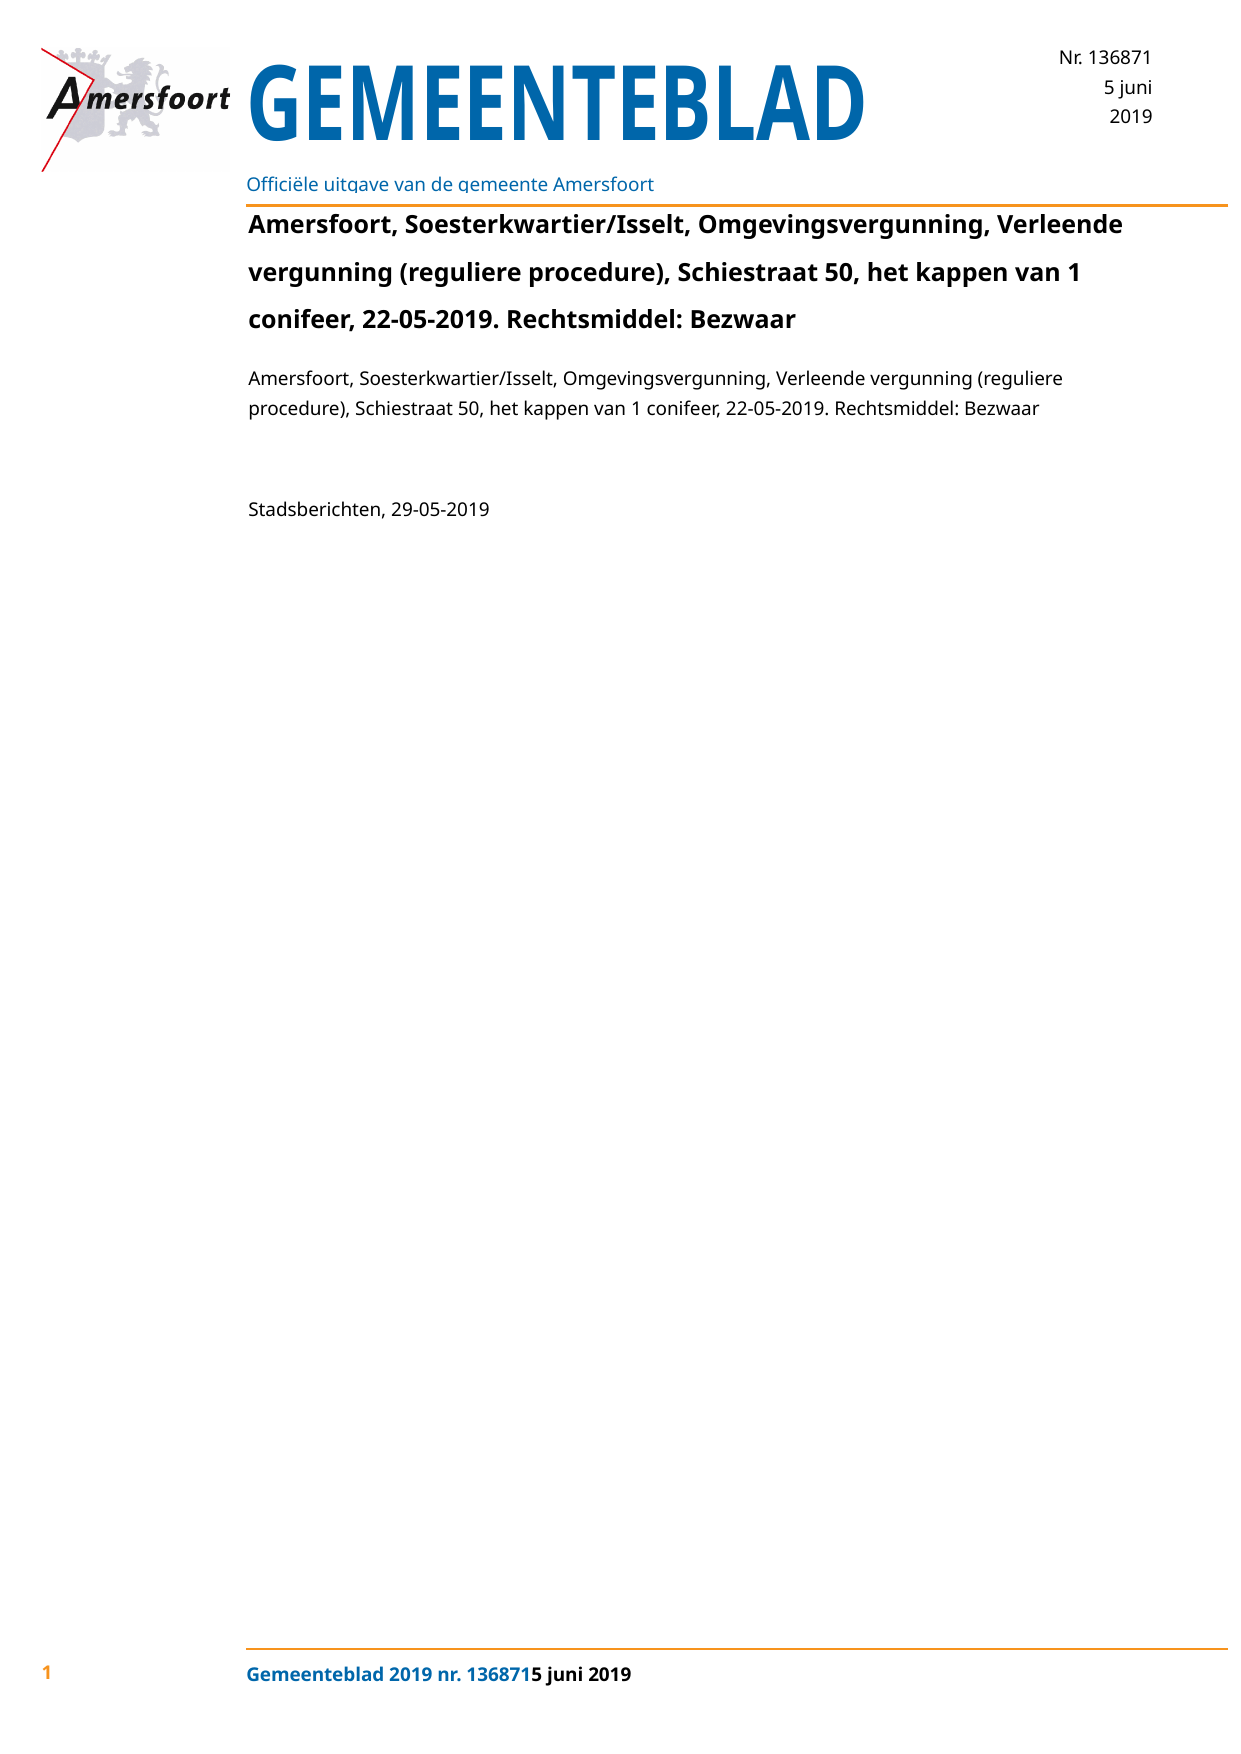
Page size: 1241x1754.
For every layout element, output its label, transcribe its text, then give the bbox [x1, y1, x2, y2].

text Amersfoort, Soesterkwartier/Isselt, Omgevingsvergunning, Verleende vergunning (reguliere procedure), Schiestraat 50, het kappen van 1 conifeer, 22-05-2019. Rechtsmiddel: Bezwaar [248, 207, 1152, 336]
text Stadsberichten, 29-05-2019 [248, 496, 1152, 522]
picture [41, 47, 231, 172]
text Amersfoort, Soesterkwartier/Isselt, Omgevingsvergunning, Verleende vergunning (reguliere procedure), Schiestraat 50, het kappen van 1 conifeer, 22-05-2019. Rechtsmiddel: Bezwaar [248, 366, 1152, 421]
